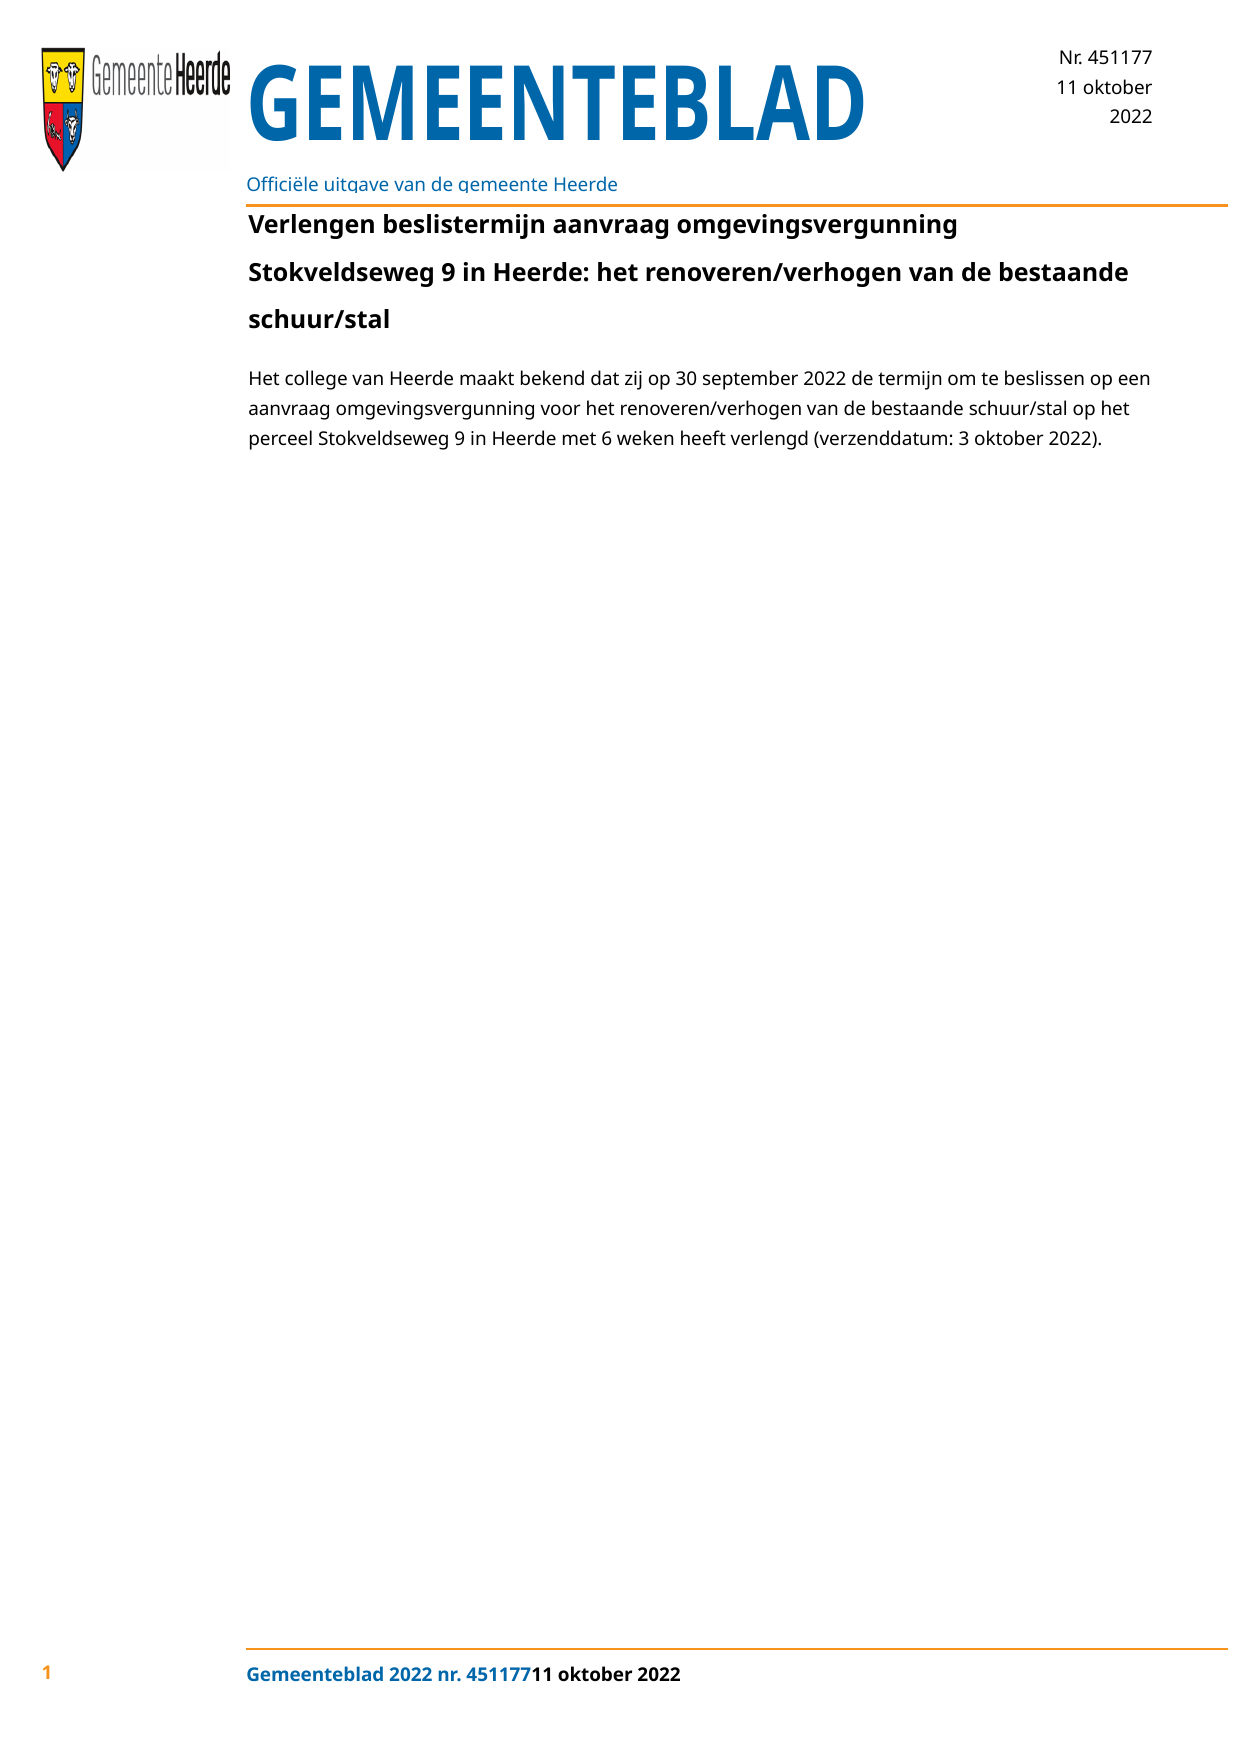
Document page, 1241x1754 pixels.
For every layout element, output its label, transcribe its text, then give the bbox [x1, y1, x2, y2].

text Verlengen beslistermijn aanvraag omgevingsvergunning Stokveldseweg 9 in Heerde: het renoveren/verhogen van de bestaande schuur/stal [248, 207, 1152, 336]
picture [41, 47, 231, 172]
text Het college van Heerde maakt bekend dat zij op 30 september 2022 de termijn om te beslissen op een aanvraag omgevingsvergunning voor het renoveren/verhogen van de bestaande schuur/stal op het perceel Stokveldseweg 9 in Heerde met 6 weken heeft verlengd (verzenddatum: 3 oktober 2022). [248, 366, 1152, 450]
